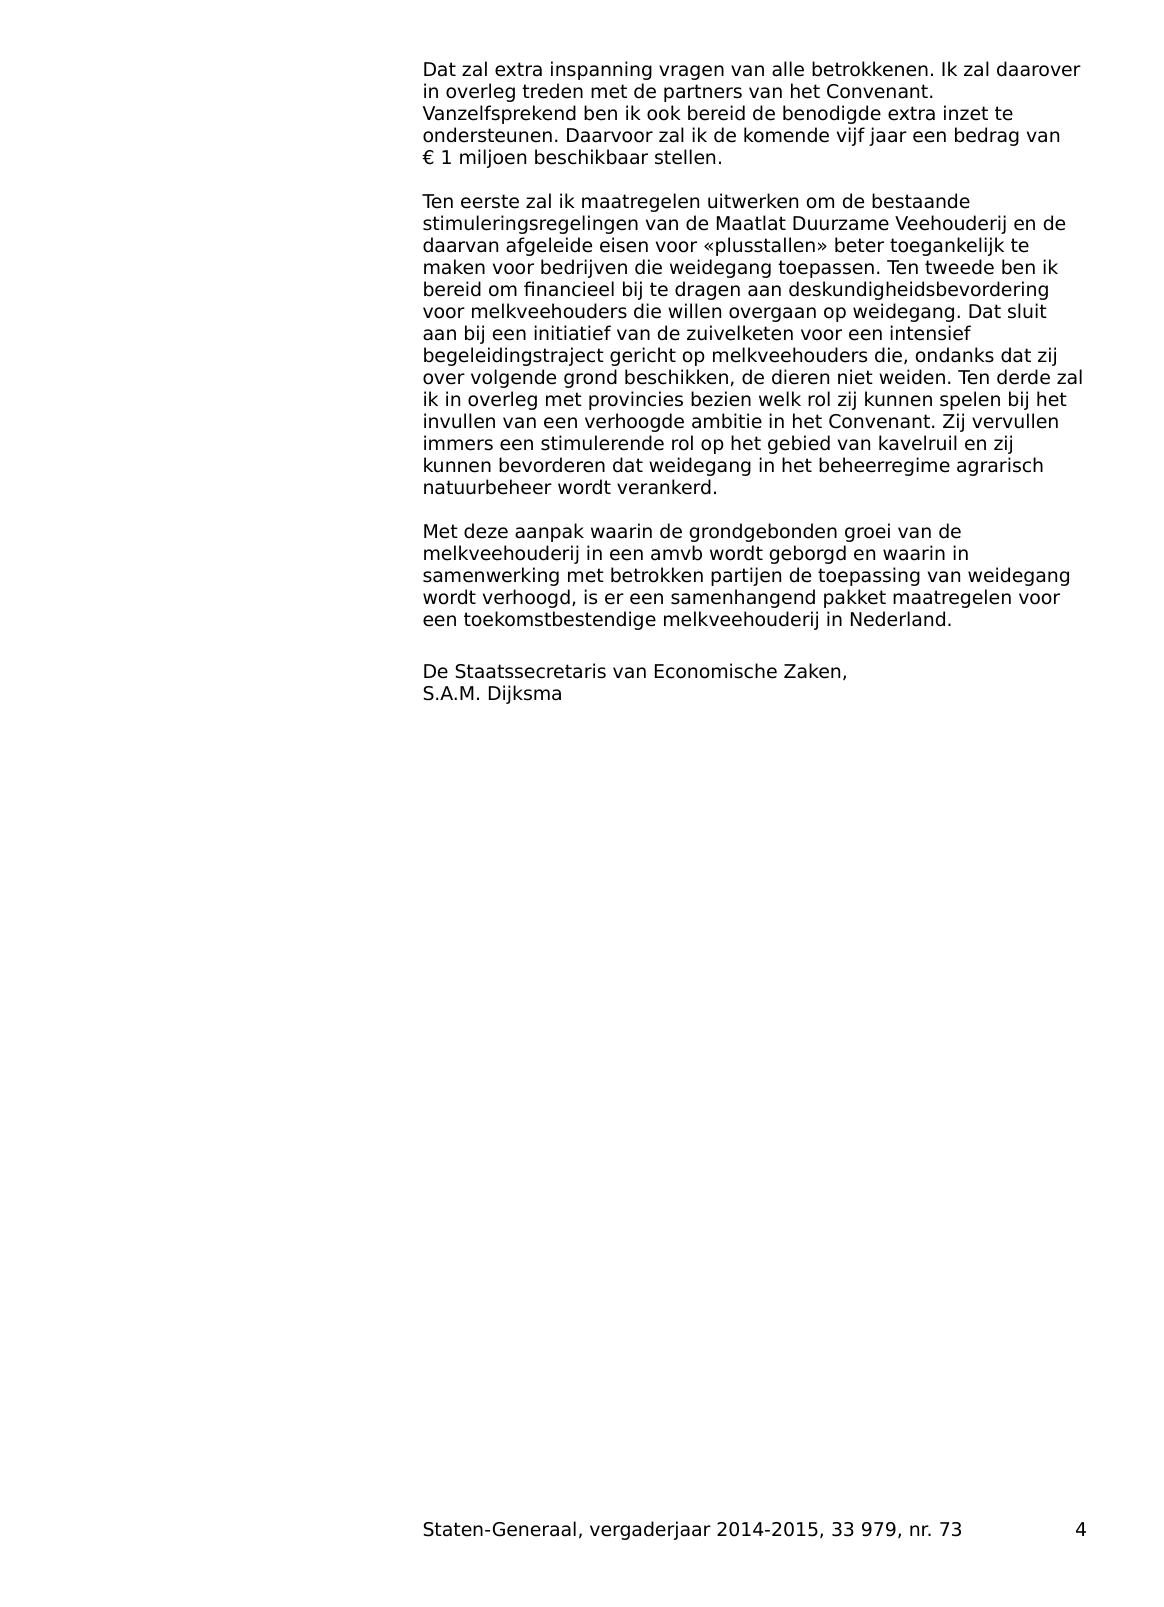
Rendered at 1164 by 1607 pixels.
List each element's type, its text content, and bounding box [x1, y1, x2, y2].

text Met deze aanpak waarin de grondgebonden groei van de melkveehouderij in een amvb wordt geborgd en waarin in samenwerking met betrokken partijen de toepassing van weidegang wordt verhoogd, is er een samenhangend pakket maatregelen voor een toekomstbestendige melkveehouderij in Nederland. [422, 521, 1087, 631]
text De Staatssecretaris van Economische Zaken, S.A.M. Dijksma [422, 661, 1087, 705]
text Ten eerste zal ik maatregelen uitwerken om de bestaande stimuleringsregelingen van de Maatlat Duurzame Veehouderij en de daarvan afgeleide eisen voor «plusstallen» beter toegankelijk te maken voor bedrijven die weidegang toepassen. Ten tweede ben ik bereid om financieel bij te dragen aan deskundigheidsbevordering voor melkveehouders die willen overgaan op weidegang. Dat sluit aan bij een initiatief van de zuivelketen voor een intensief begeleidingstraject gericht op melkveehouders die, ondanks dat zij over volgende grond beschikken, de dieren niet weiden. Ten derde zal ik in overleg met provincies bezien welk rol zij kunnen spelen bij het invullen van een verhoogde ambitie in het Convenant. Zij vervullen immers een stimulerende rol op het gebied van kavelruil en zij kunnen bevorderen dat weidegang in het beheerregime agrarisch natuurbeheer wordt verankerd. [422, 191, 1087, 499]
text Dat zal extra inspanning vragen van alle betrokkenen. Ik zal daarover in overleg treden met de partners van het Convenant. Vanzelfsprekend ben ik ook bereid de benodigde extra inzet te ondersteunen. Daarvoor zal ik de komende vijf jaar een bedrag van € 1 miljoen beschikbaar stellen. [422, 59, 1087, 169]
